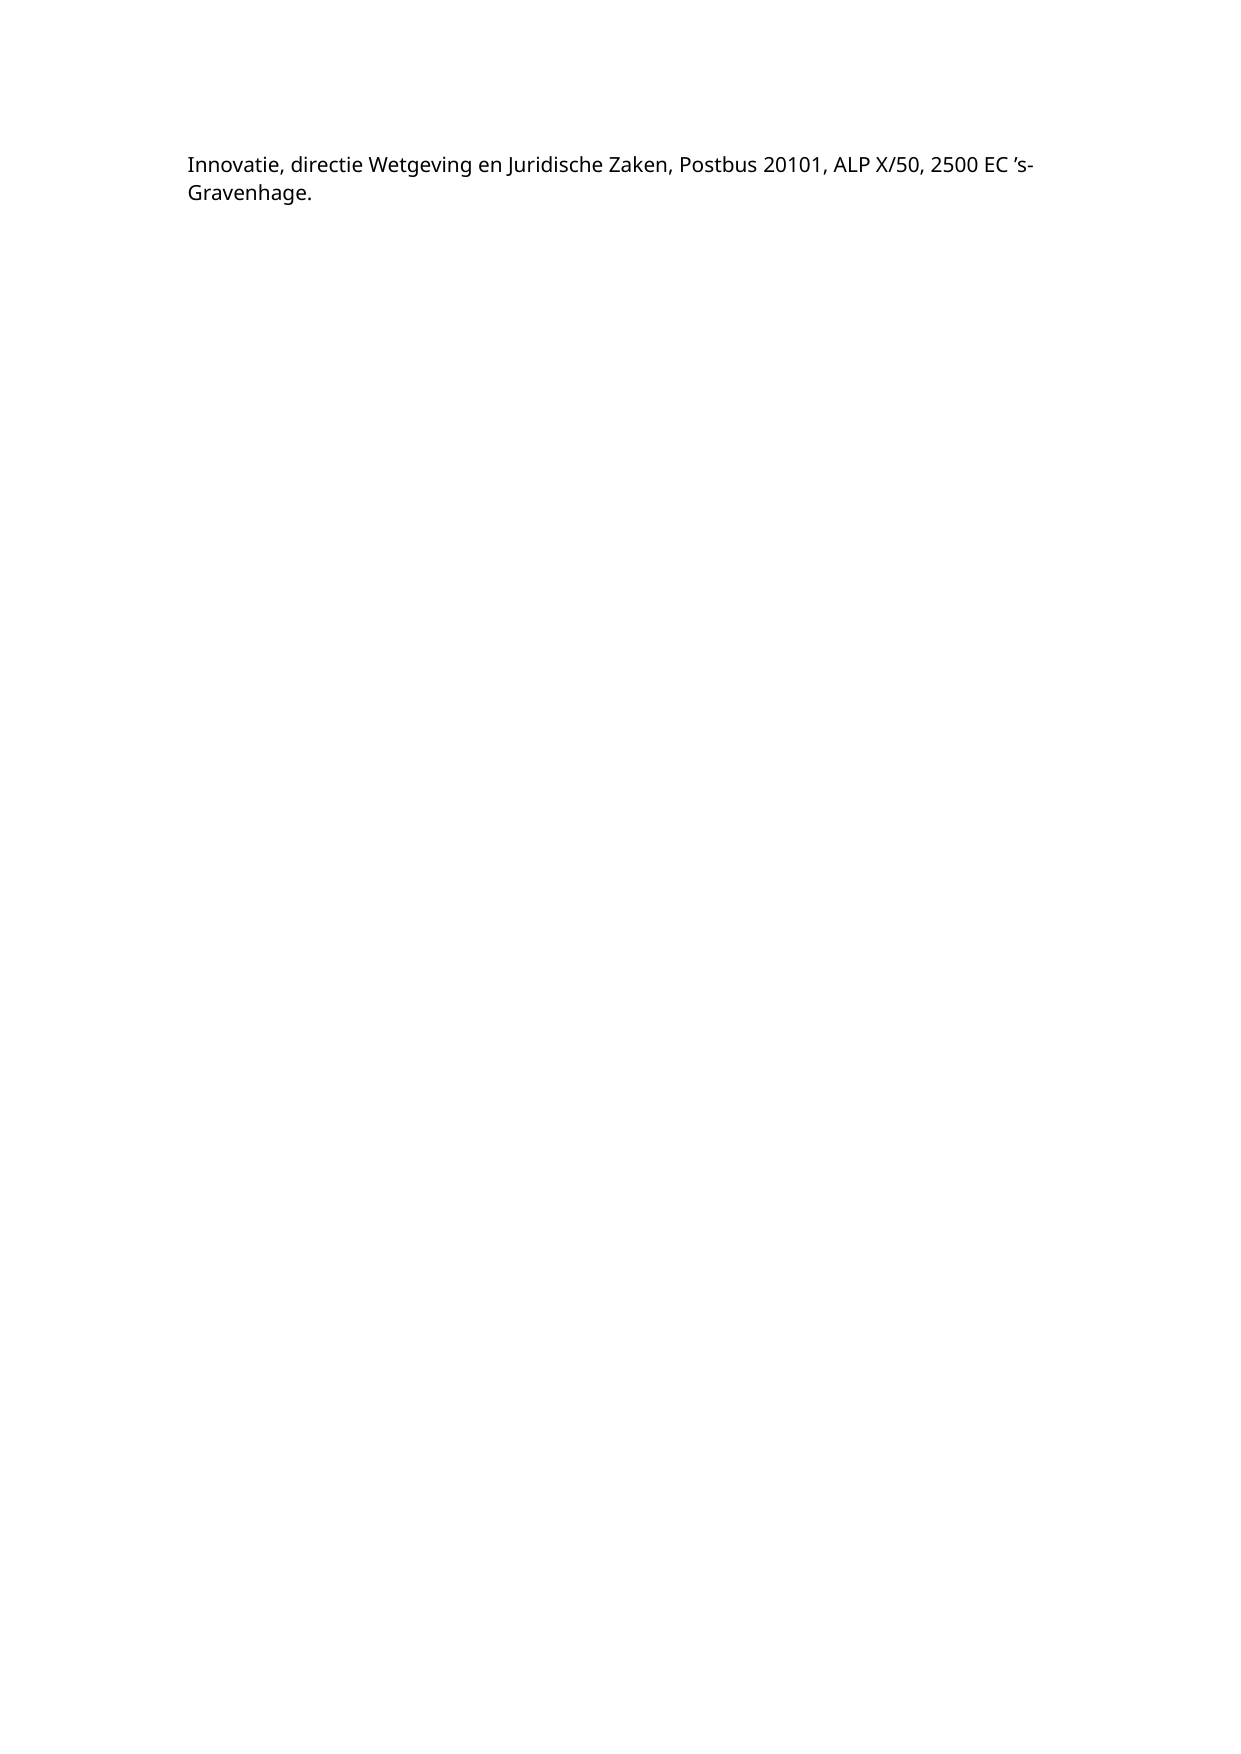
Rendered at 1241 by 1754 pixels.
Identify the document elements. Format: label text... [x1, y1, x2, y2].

text Innovatie, directie Wetgeving en Juridische Zaken, Postbus 20101, ALP X/50, 2500 EC ’s-Gravenhage. [187, 150, 1053, 207]
